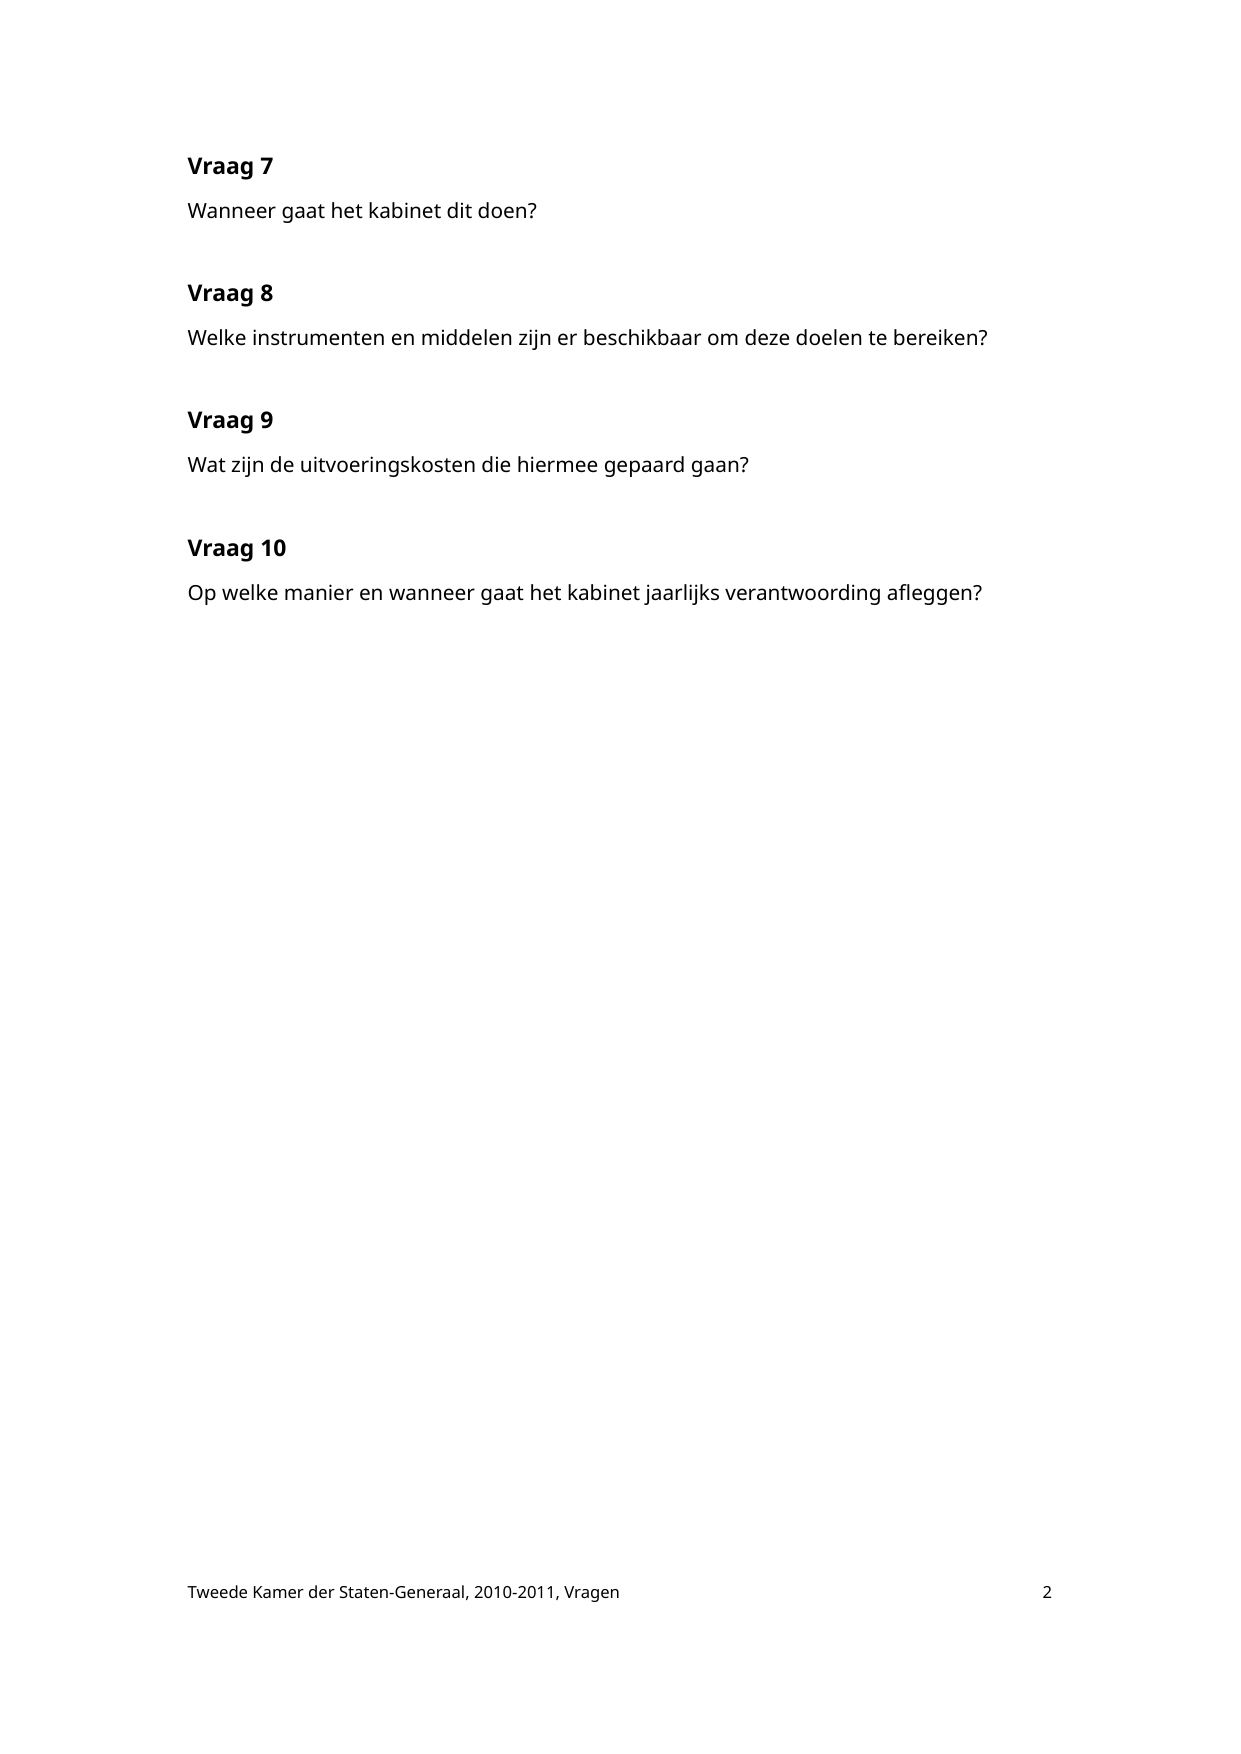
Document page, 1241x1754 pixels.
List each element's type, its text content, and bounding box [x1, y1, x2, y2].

subtitle Vraag 8 [187, 277, 1053, 308]
text Op welke manier en wanneer gaat het kabinet jaarlijks verantwoording afleggen? [187, 578, 1053, 606]
text Wanneer gaat het kabinet dit doen? [187, 196, 1053, 225]
text Welke instrumenten en middelen zijn er beschikbaar om deze doelen te bereiken? [187, 323, 1053, 352]
subtitle Vraag 7 [187, 150, 1053, 181]
subtitle Vraag 9 [187, 404, 1053, 436]
subtitle Vraag 10 [187, 532, 1053, 563]
text Wat zijn de uitvoeringskosten die hiermee gepaard gaan? [187, 451, 1053, 479]
